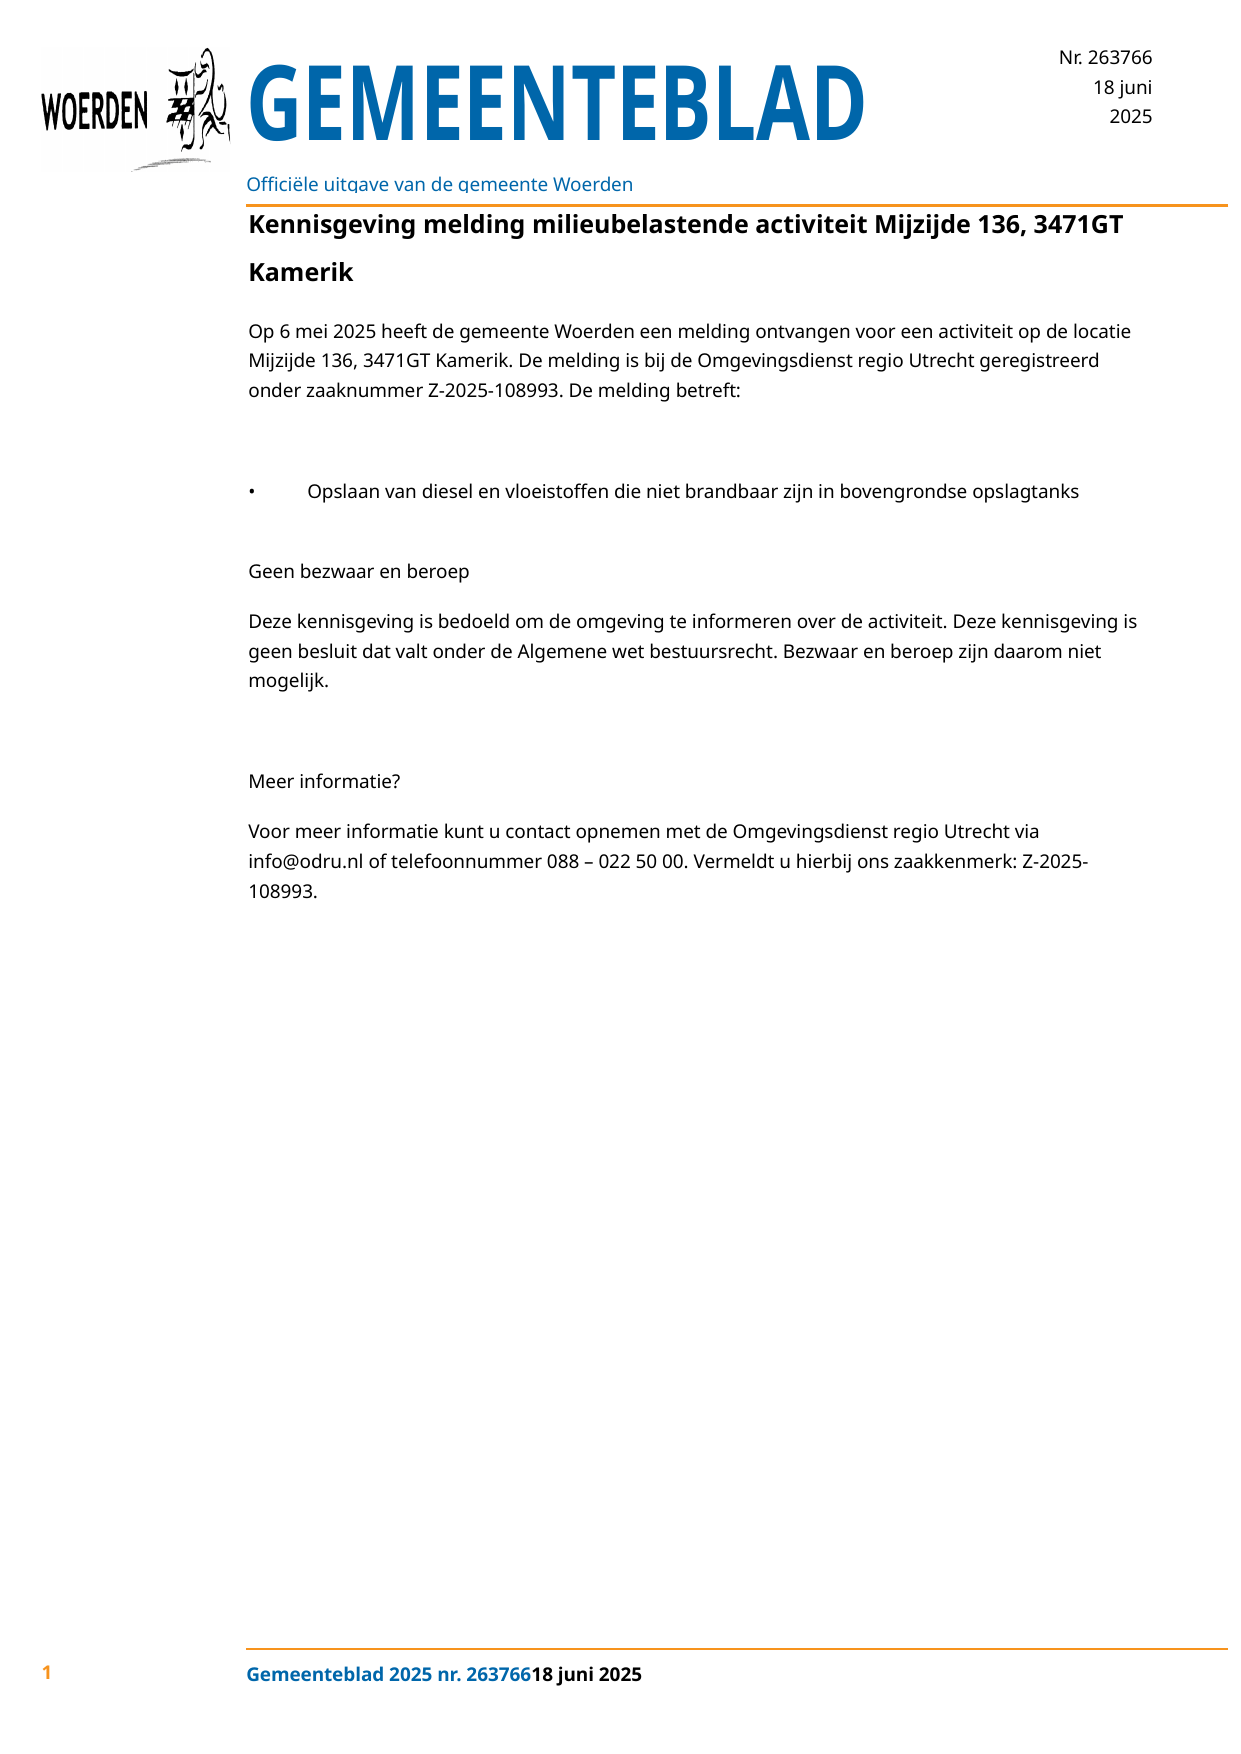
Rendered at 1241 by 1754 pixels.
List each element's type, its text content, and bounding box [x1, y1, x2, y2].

text Op 6 mei 2025 heeft de gemeente Woerden een melding ontvangen voor een activiteit op de locatie Mijzijde 136, 3471GT Kamerik. De melding is bij de Omgevingsdienst regio Utrecht geregistreerd onder zaaknummer Z-2025-108993. De melding betreft: [248, 318, 1152, 403]
text Geen bezwaar en beroep [248, 558, 1152, 584]
text Deze kennisgeving is bedoeld om de omgeving te informeren over de activiteit. Deze kennisgeving is geen besluit dat valt onder de Algemene wet bestuursrecht. Bezwaar en beroep zijn daarom niet mogelijk. [248, 608, 1152, 693]
list Opslaan van diesel en vloeistoffen die niet brandbaar zijn in bovengrondse opslagtanks [248, 478, 1152, 504]
text Kennisgeving melding milieubelastende activiteit Mijzijde 136, 3471GT Kamerik [248, 207, 1152, 288]
text Voor meer informatie kunt u contact opnemen met de Omgevingsdienst regio Utrecht via info@odru.nl of telefoonnummer 088 – 022 50 00. Vermeldt u hierbij ons zaakkenmerk: Z-2025-108993. [248, 819, 1152, 904]
picture [41, 47, 231, 172]
text Meer informatie? [248, 768, 1152, 794]
